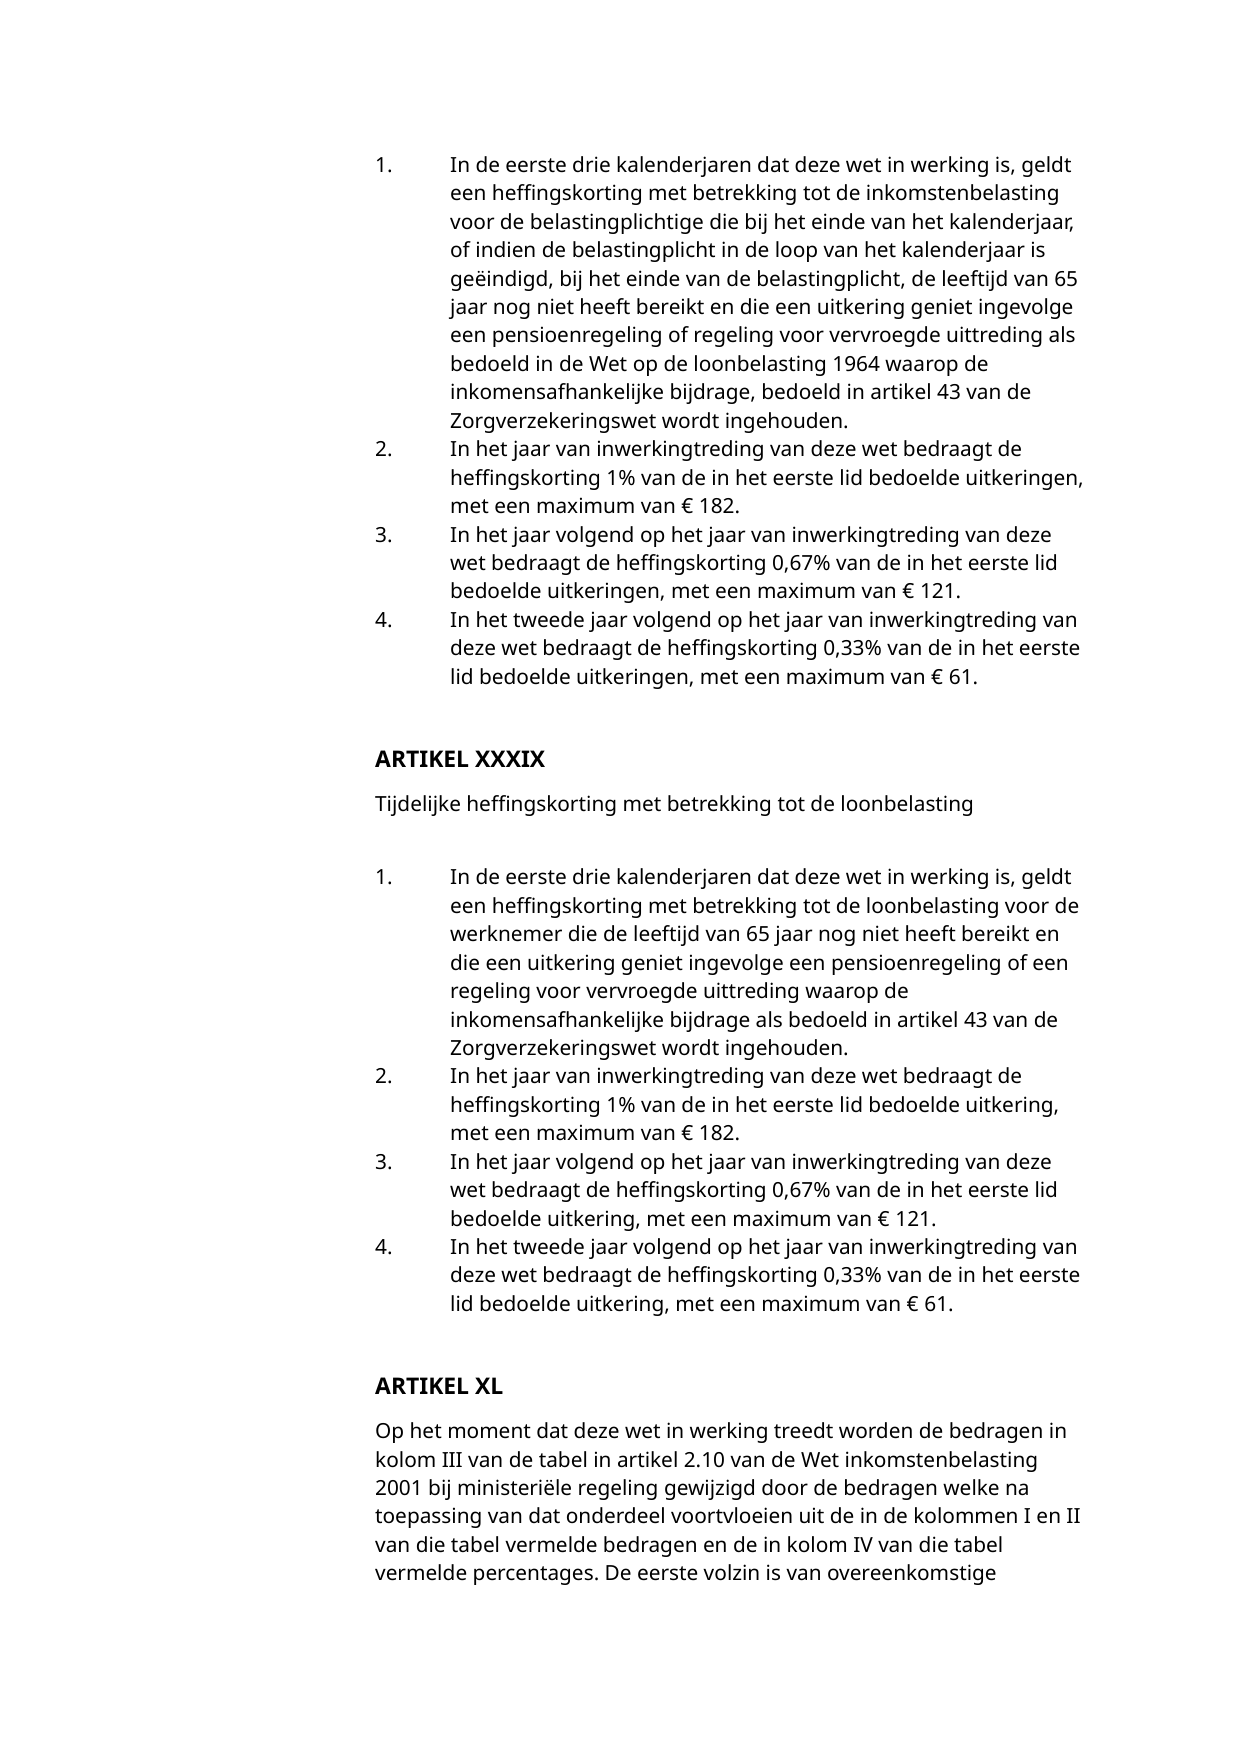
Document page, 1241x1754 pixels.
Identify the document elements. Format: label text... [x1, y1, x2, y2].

text Op het moment dat deze wet in werking treedt worden de bedragen in kolom III van de tabel in artikel 2.10 van de Wet inkomstenbelasting 2001 bij ministeriële regeling gewijzigd door de bedragen welke na toepassing van dat onderdeel voortvloeien uit de in de kolommen I en II van die tabel vermelde bedragen en de in kolom IV van die tabel vermelde percentages. De eerste volzin is van overeenkomstige [375, 1416, 1090, 1587]
list In het jaar van inwerkingtreding van deze wet bedraagt de heffingskorting 1% van de in het eerste lid bedoelde uitkering, met een maximum van € 182. [375, 1062, 1090, 1147]
list In het tweede jaar volgend op het jaar van inwerkingtreding van deze wet bedraagt de heffingskorting 0,33% van de in het eerste lid bedoelde uitkering, met een maximum van € 61. [375, 1232, 1090, 1317]
list In het jaar van inwerkingtreding van deze wet bedraagt de heffingskorting 1% van de in het eerste lid bedoelde uitkeringen, met een maximum van € 182. [375, 434, 1090, 520]
list In het jaar volgend op het jaar van inwerkingtreding van deze wet bedraagt de heffingskorting 0,67% van de in het eerste lid bedoelde uitkeringen, met een maximum van € 121. [375, 520, 1090, 605]
list In het tweede jaar volgend op het jaar van inwerkingtreding van deze wet bedraagt de heffingskorting 0,33% van de in het eerste lid bedoelde uitkeringen, met een maximum van € 61. [375, 605, 1090, 690]
list In de eerste drie kalenderjaren dat deze wet in werking is, geldt een heffingskorting met betrekking tot de inkomstenbelasting voor de belastingplichtige die bij het einde van het kalenderjaar, of indien de belastingplicht in de loop van het kalenderjaar is geëindigd, bij het einde van de belastingplicht, de leeftijd van 65 jaar nog niet heeft bereikt en die een uitkering geniet ingevolge een pensioenregeling of regeling voor vervroegde uittreding als bedoeld in de Wet op de loonbelasting 1964 waarop de inkomensafhankelijke bijdrage, bedoeld in artikel 43 van de Zorgverzekeringswet wordt ingehouden. [375, 150, 1090, 434]
list In de eerste drie kalenderjaren dat deze wet in werking is, geldt een heffingskorting met betrekking tot de loonbelasting voor de werknemer die de leeftijd van 65 jaar nog niet heeft bereikt en die een uitkering geniet ingevolge een pensioenregeling of een regeling voor vervroegde uittreding waarop de inkomensafhankelijke bijdrage als bedoeld in artikel 43 van de Zorgverzekeringswet wordt ingehouden. [375, 862, 1090, 1062]
list In het jaar volgend op het jaar van inwerkingtreding van deze wet bedraagt de heffingskorting 0,67% van de in het eerste lid bedoelde uitkering, met een maximum van € 121. [375, 1147, 1090, 1232]
subtitle ARTIKEL XL [375, 1370, 1090, 1401]
subtitle ARTIKEL XXXIX [375, 743, 1090, 774]
text Tijdelijke heffingskorting met betrekking tot de loonbelasting [375, 789, 1090, 817]
